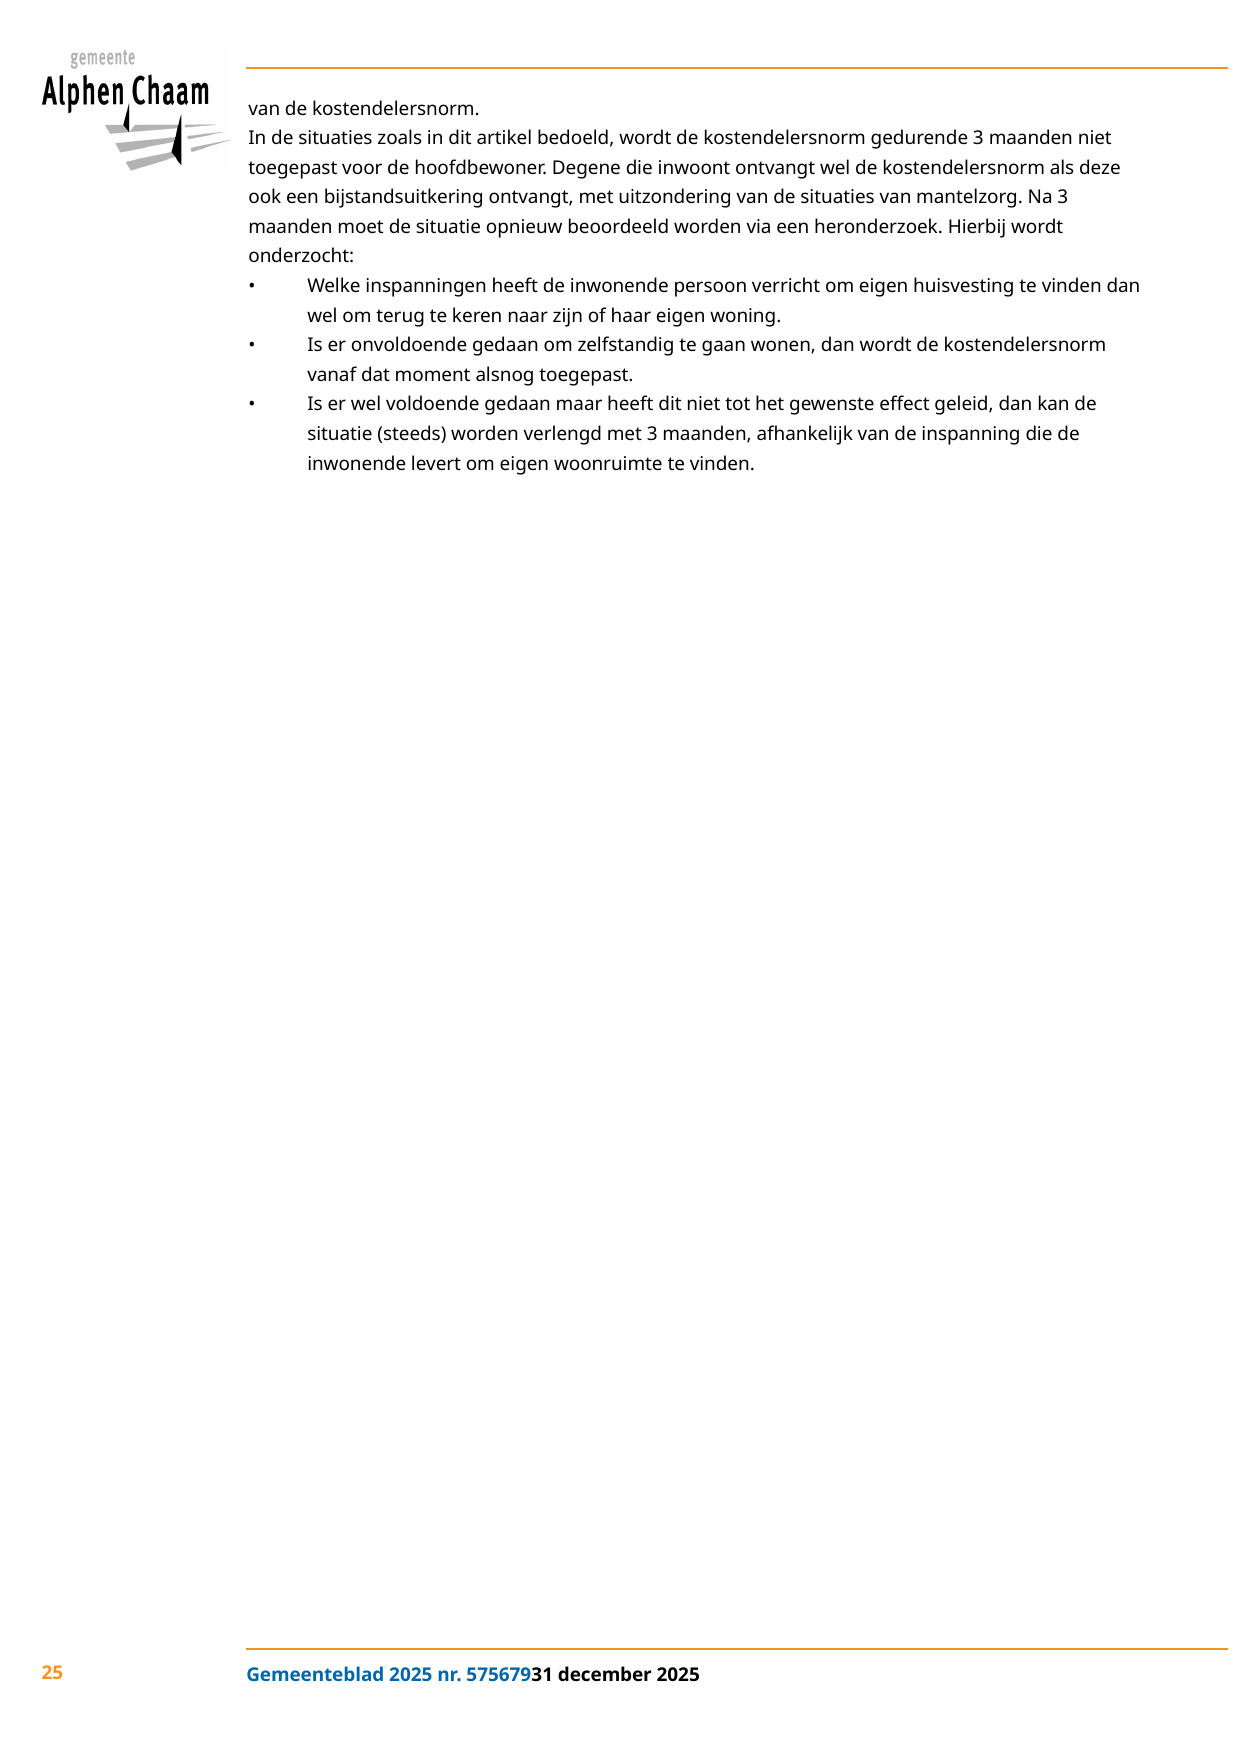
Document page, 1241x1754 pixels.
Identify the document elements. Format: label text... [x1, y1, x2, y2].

list Is er wel voldoende gedaan maar heeft dit niet tot het gewenste effect geleid, dan kan de situatie (steeds) worden verlengd met 3 maanden, afhankelijk van de inspanning die de inwonende levert om eigen woonruimte te vinden. [248, 391, 1152, 476]
text van de kostendelersnorm. [248, 95, 1152, 121]
picture [41, 47, 231, 172]
text In de situaties zoals in dit artikel bedoeld, wordt de kostendelersnorm gedurende 3 maanden niet toegepast voor de hoofdbewoner. Degene die inwoont ontvangt wel de kostendelersnorm als deze ook een bijstandsuitkering ontvangt, met uitzondering van de situaties van mantelzorg. Na 3 maanden moet de situatie opnieuw beoordeeld worden via een heronderzoek. Hierbij wordt onderzocht: [248, 124, 1152, 268]
list Welke inspanningen heeft de inwonende persoon verricht om eigen huisvesting te vinden dan wel om terug te keren naar zijn of haar eigen woning. [248, 272, 1152, 328]
list Is er onvoldoende gedaan om zelfstandig te gaan wonen, dan wordt de kostendelersnorm vanaf dat moment alsnog toegepast. [248, 331, 1152, 387]
